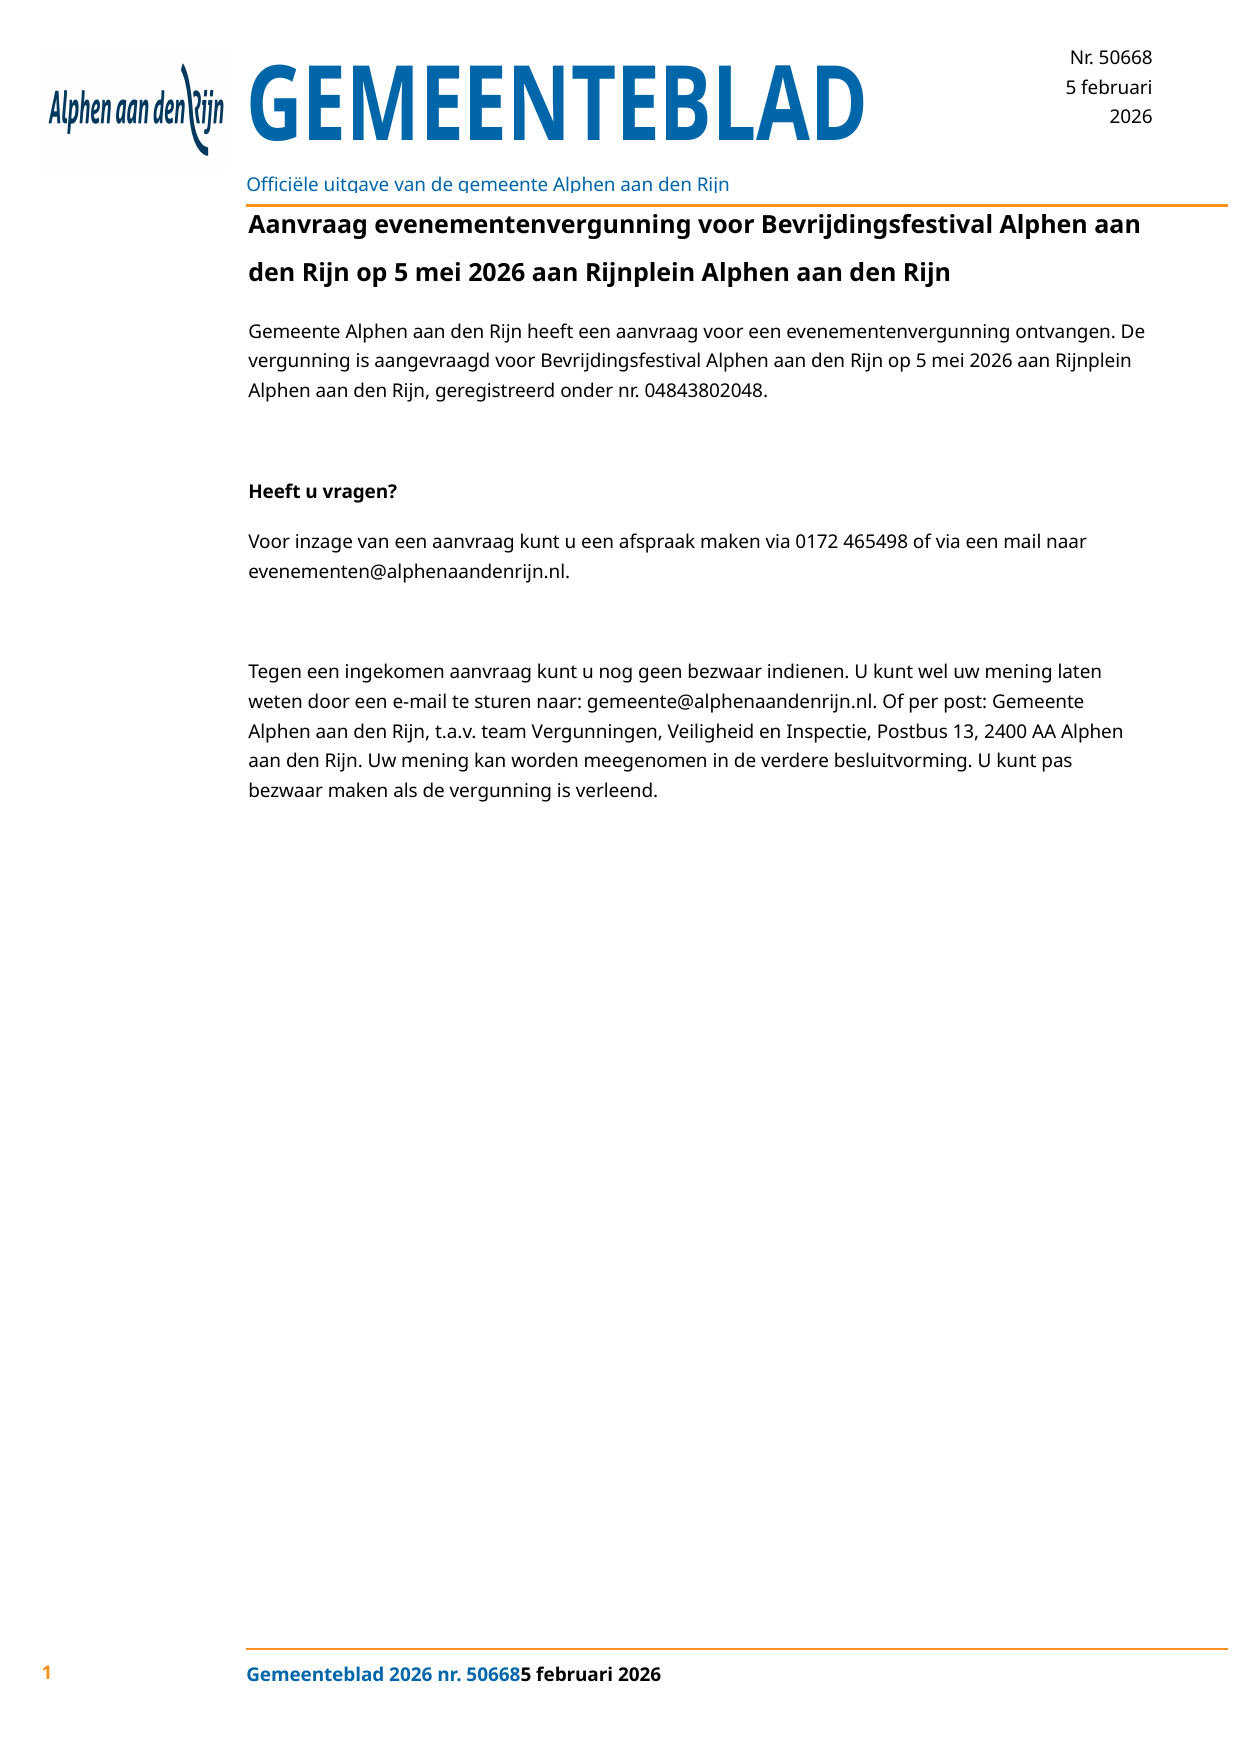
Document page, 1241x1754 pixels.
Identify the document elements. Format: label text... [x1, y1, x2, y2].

text Heeft u vragen? [248, 478, 1152, 504]
picture [41, 47, 231, 172]
text Voor inzage van een aanvraag kunt u een afspraak maken via 0172 465498 of via een mail naar evenementen@alphenaandenrijn.nl. [248, 528, 1152, 584]
text Gemeente Alphen aan den Rijn heeft een aanvraag voor een evenementenvergunning ontvangen. De vergunning is aangevraagd voor Bevrijdingsfestival Alphen aan den Rijn op 5 mei 2026 aan Rijnplein Alphen aan den Rijn, geregistreerd onder nr. 04843802048. [248, 318, 1152, 403]
text Aanvraag evenementenvergunning voor Bevrijdingsfestival Alphen aan den Rijn op 5 mei 2026 aan Rijnplein Alphen aan den Rijn [248, 207, 1152, 288]
text Tegen een ingekomen aanvraag kunt u nog geen bezwaar indienen. U kunt wel uw mening laten weten door een e-mail te sturen naar: gemeente@alphenaandenrijn.nl. Of per post: Gemeente Alphen aan den Rijn, t.a.v. team Vergunningen, Veiligheid en Inspectie, Postbus 13, 2400 AA Alphen aan den Rijn. Uw mening kan worden meegenomen in de verdere besluitvorming. U kunt pas bezwaar maken als de vergunning is verleend. [248, 659, 1152, 803]
